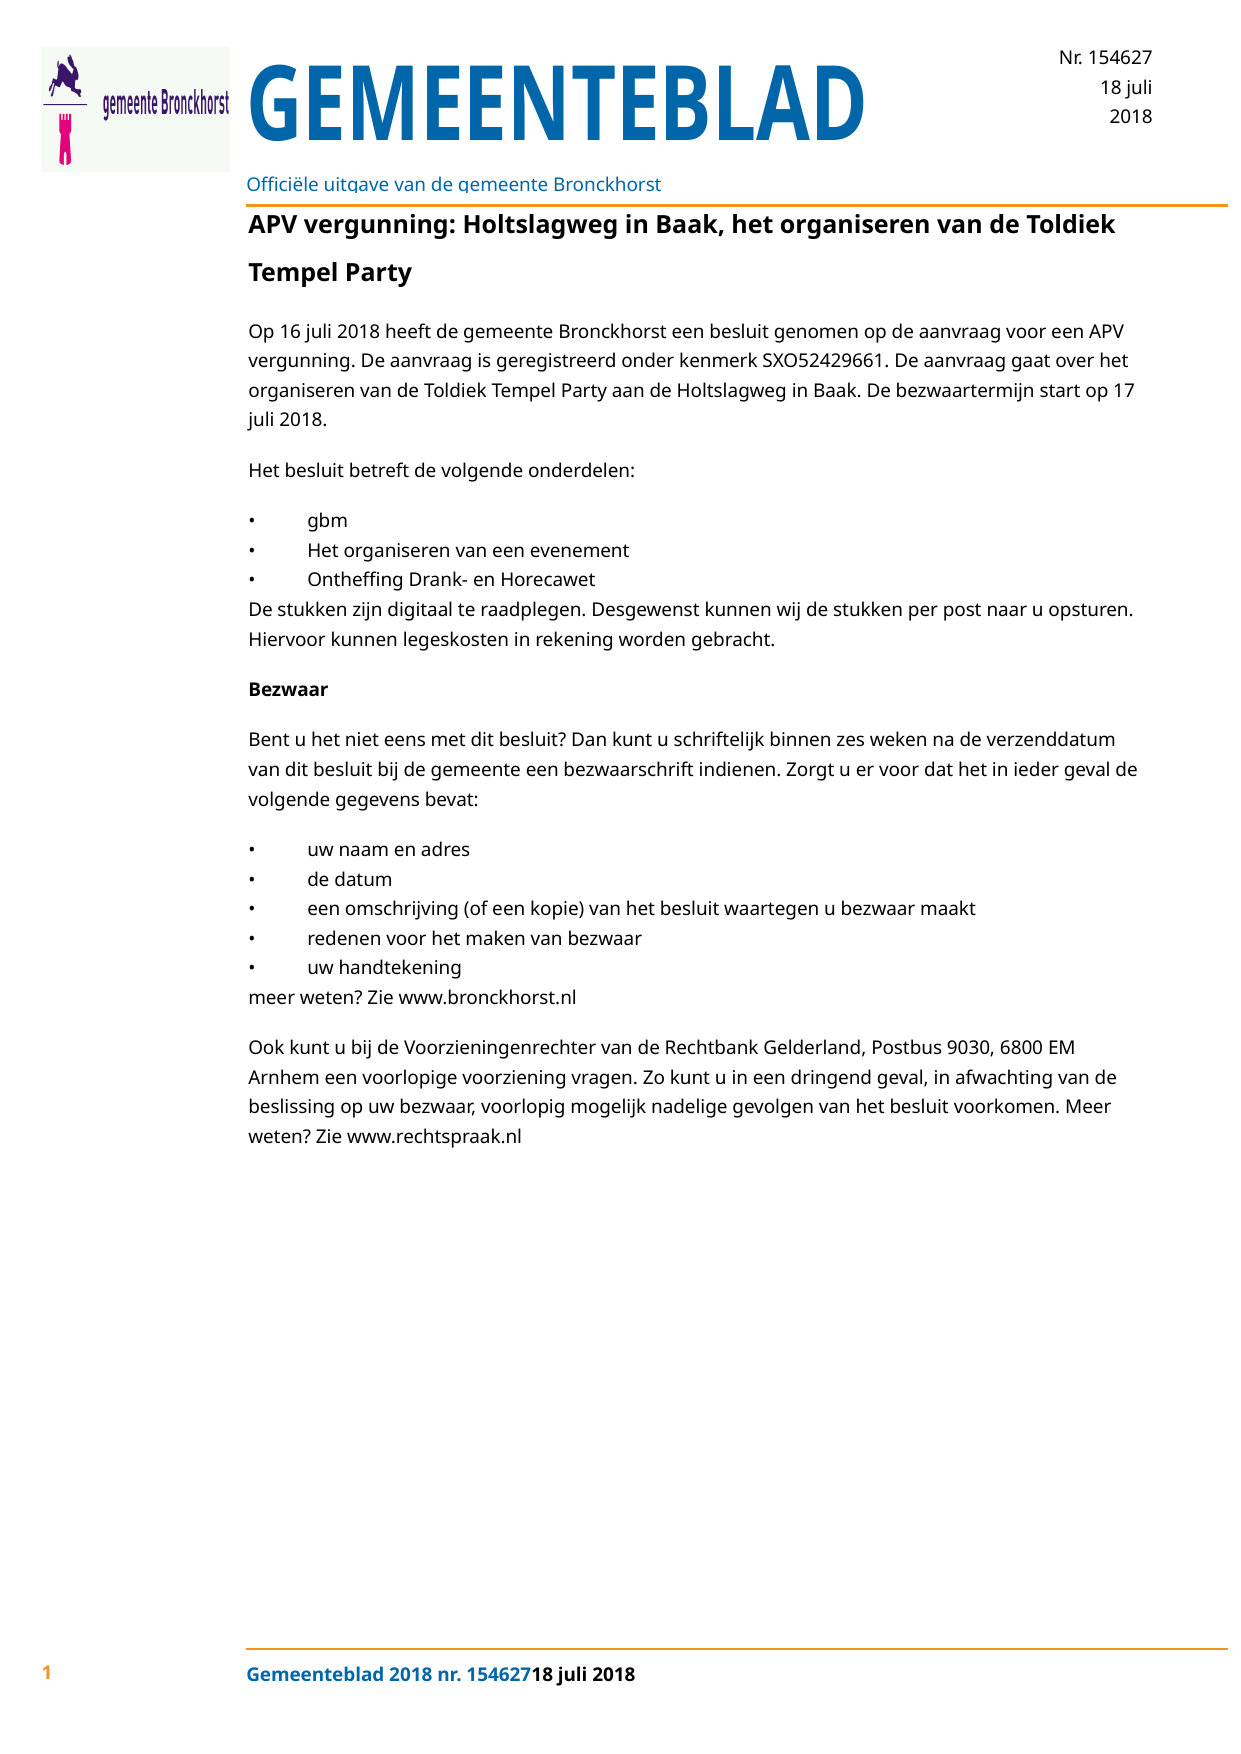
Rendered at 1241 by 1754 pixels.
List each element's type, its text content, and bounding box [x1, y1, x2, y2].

text Ook kunt u bij de Voorzieningenrechter van de Rechtbank Gelderland, Postbus 9030, 6800 EM Arnhem een voorlopige voorziening vragen. Zo kunt u in een dringend geval, in afwachting van de beslissing op uw bezwaar, voorlopig mogelijk nadelige gevolgen van het besluit voorkomen. Meer weten? Zie www.rechtspraak.nl [248, 1034, 1152, 1149]
list gbm [248, 507, 1152, 533]
list uw handtekening [248, 954, 1152, 980]
list redenen voor het maken van bezwaar [248, 925, 1152, 951]
text Het besluit betreft de volgende onderdelen: [248, 457, 1152, 483]
text Op 16 juli 2018 heeft de gemeente Bronckhorst een besluit genomen op de aanvraag voor een APV vergunning. De aanvraag is geregistreerd onder kenmerk SXO52429661. De aanvraag gaat over het organiseren van de Toldiek Tempel Party aan de Holtslagweg in Baak. De bezwaartermijn start op 17 juli 2018. [248, 318, 1152, 432]
text Bent u het niet eens met dit besluit? Dan kunt u schriftelijk binnen zes weken na de verzenddatum van dit besluit bij de gemeente een bezwaarschrift indienen. Zorgt u er voor dat het in ieder geval de volgende gegevens bevat: [248, 727, 1152, 812]
list de datum [248, 866, 1152, 892]
text meer weten? Zie www.bronckhorst.nl [248, 984, 1152, 1010]
picture [41, 47, 231, 172]
list Het organiseren van een evenement [248, 537, 1152, 563]
list uw naam en adres [248, 836, 1152, 862]
text De stukken zijn digitaal te raadplegen. Desgewenst kunnen wij de stukken per post naar u opsturen. Hiervoor kunnen legeskosten in rekening worden gebracht. [248, 596, 1152, 652]
list Ontheffing Drank- en Horecawet [248, 567, 1152, 592]
text APV vergunning: Holtslagweg in Baak, het organiseren van de Toldiek Tempel Party [248, 207, 1152, 288]
text Bezwaar [248, 676, 1152, 702]
list een omschrijving (of een kopie) van het besluit waartegen u bezwaar maakt [248, 895, 1152, 921]
